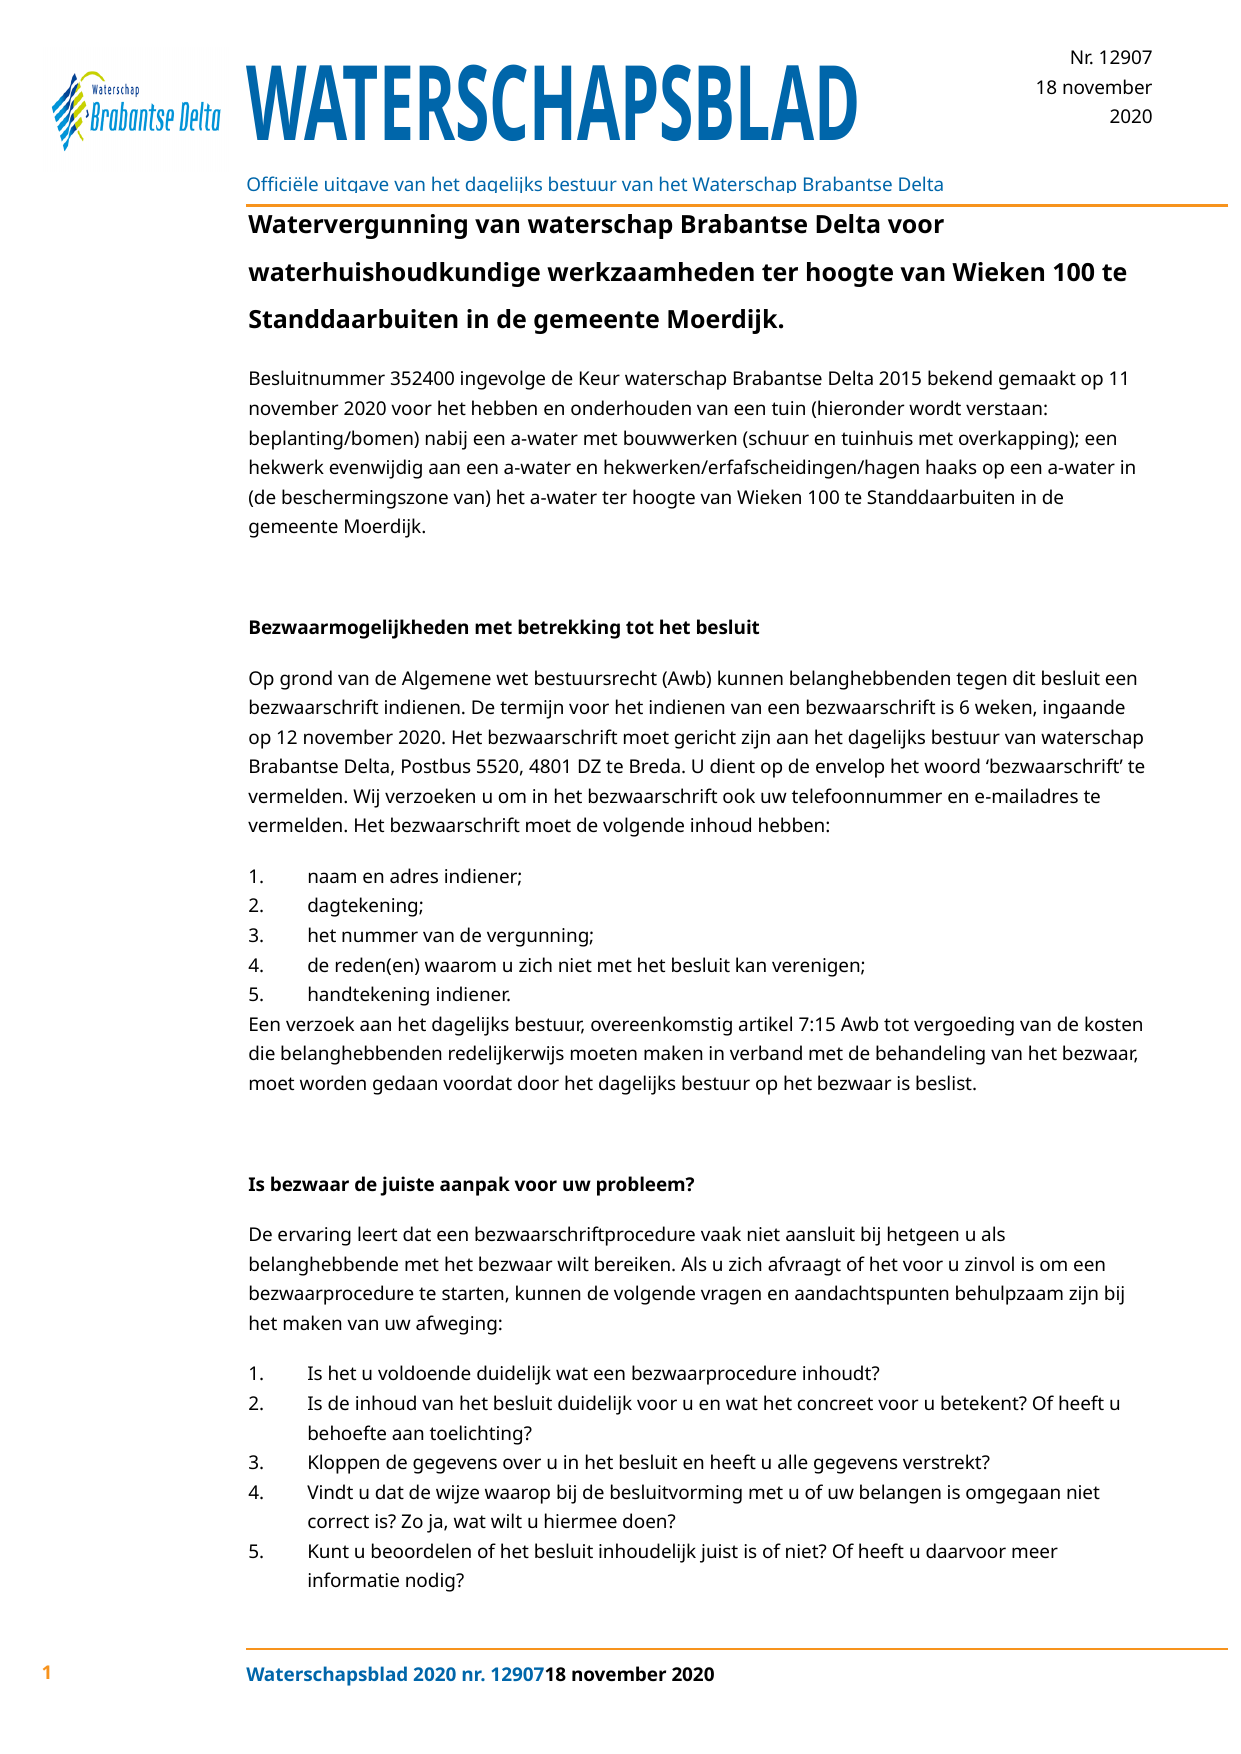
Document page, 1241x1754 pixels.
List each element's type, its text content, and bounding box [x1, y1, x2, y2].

list handtekening indiener. [248, 981, 1152, 1007]
text Bezwaarmogelijkheden met betrekking tot het besluit [248, 614, 1152, 640]
text Is bezwaar de juiste aanpak voor uw probleem? [248, 1171, 1152, 1197]
text Op grond van de Algemene wet bestuursrecht (Awb) kunnen belanghebbenden tegen dit besluit een bezwaarschrift indienen. De termijn voor het indienen van een bezwaarschrift is 6 weken, ingaande op 12 november 2020. Het bezwaarschrift moet gericht zijn aan het dagelijks bestuur van waterschap Brabantse Delta, Postbus 5520, 4801 DZ te Breda. U dient op de envelop het woord ‘bezwaarschrift’ te vermelden. Wij verzoeken u om in het bezwaarschrift ook uw telefoonnummer en e‑mailadres te vermelden. Het bezwaarschrift moet de volgende inhoud hebben: [248, 665, 1152, 838]
list het nummer van de vergunning; [248, 922, 1152, 948]
list dagtekening; [248, 893, 1152, 918]
list de reden(en) waarom u zich niet met het besluit kan verenigen; [248, 952, 1152, 977]
text Een verzoek aan het dagelijks bestuur, overeenkomstig artikel 7:15 Awb tot vergoeding van de kosten die belanghebbenden redelijkerwijs moeten maken in verband met de behandeling van het bezwaar, moet worden gedaan voordat door het dagelijks bestuur op het bezwaar is beslist. [248, 1011, 1152, 1096]
text Besluitnummer 352400 ingevolge de Keur waterschap Brabantse Delta 2015 bekend gemaakt op 11 november 2020 voor het hebben en onderhouden van een tuin (hieronder wordt verstaan: beplanting/bomen) nabij een a-water met bouwwerken (schuur en tuinhuis met overkapping); een hekwerk evenwijdig aan een a-water en hekwerken/erfafscheidingen/hagen haaks op een a-water in (de beschermingszone van) het a-water ter hoogte van Wieken 100 te Standdaarbuiten in de gemeente Moerdijk. [248, 366, 1152, 539]
text Watervergunning van waterschap Brabantse Delta voor waterhuishoudkundige werkzaamheden ter hoogte van Wieken 100 te Standdaarbuiten in de gemeente Moerdijk. [248, 207, 1152, 336]
list Vindt u dat de wijze waarop bij de besluitvorming met u of uw belangen is omgegaan niet correct is? Zo ja, wat wilt u hiermee doen? [248, 1479, 1152, 1534]
list Is de inhoud van het besluit duidelijk voor u en wat het concreet voor u betekent? Of heeft u behoefte aan toelichting? [248, 1390, 1152, 1445]
list Kloppen de gegevens over u in het besluit en heeft u alle gegevens verstrekt? [248, 1449, 1152, 1475]
picture [41, 47, 231, 172]
list Kunt u beoordelen of het besluit inhoudelijk juist is of niet? Of heeft u daarvoor meer informatie nodig? [248, 1538, 1152, 1593]
list Is het u voldoende duidelijk wat een bezwaarprocedure inhoudt? [248, 1361, 1152, 1386]
list naam en adres indiener; [248, 863, 1152, 889]
text De ervaring leert dat een bezwaarschriftprocedure vaak niet aansluit bij hetgeen u als belanghebbende met het bezwaar wilt bereiken. Als u zich afvraagt of het voor u zinvol is om een bezwaarprocedure te starten, kunnen de volgende vragen en aandachtspunten behulpzaam zijn bij het maken van uw afweging: [248, 1221, 1152, 1336]
